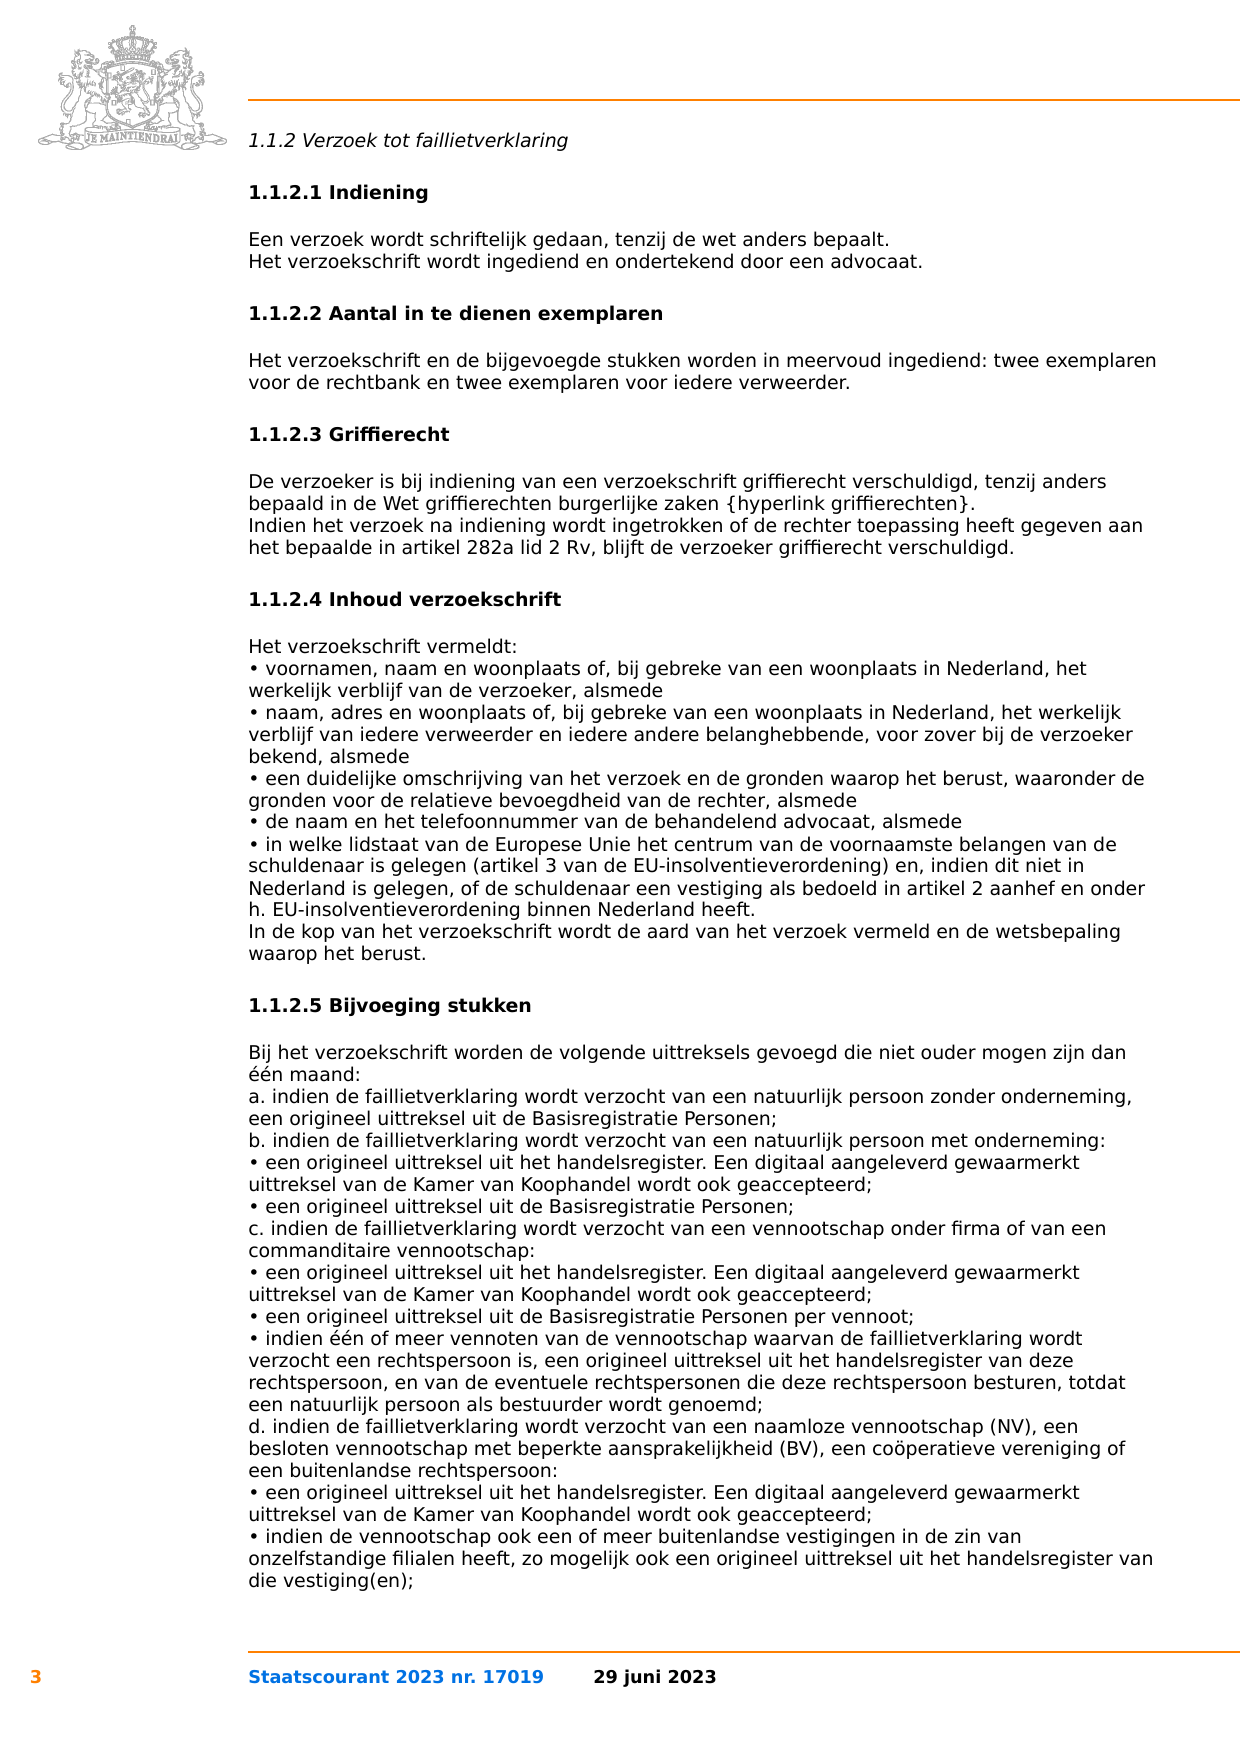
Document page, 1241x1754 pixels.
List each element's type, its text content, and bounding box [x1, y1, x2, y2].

text • een origineel uittreksel uit het handelsregister. Een digitaal aangeleverd gewaarmerkt uittreksel van de Kamer van Koophandel wordt ook geaccepteerd; [248, 1152, 1163, 1196]
text • een origineel uittreksel uit de Basisregistratie Personen; [248, 1196, 1163, 1218]
text Indien het verzoek na indiening wordt ingetrokken of de rechter toepassing heeft gegeven aan het bepaalde in artikel 282a lid 2 Rv, blijft de verzoeker griffierecht verschuldigd. [248, 515, 1163, 559]
text Bij het verzoekschrift worden de volgende uittreksels gevoegd die niet ouder mogen zijn dan één maand: [248, 1042, 1163, 1086]
text • een duidelijke omschrijving van het verzoek en de gronden waarop het berust, waaronder de gronden voor de relatieve bevoegdheid van de rechter, alsmede [248, 767, 1163, 811]
text • een origineel uittreksel uit de Basisregistratie Personen per vennoot; [248, 1306, 1163, 1328]
subtitle 1.1.2.3 Griffierecht [248, 424, 1163, 446]
text In de kop van het verzoekschrift wordt de aard van het verzoek vermeld en de wetsbepaling waarop het berust. [248, 921, 1163, 965]
text De verzoeker is bij indiening van een verzoekschrift griffierecht verschuldigd, tenzij anders bepaald in de Wet griffierechten burgerlijke zaken {hyperlink griffierechten}. [248, 471, 1163, 515]
text • naam, adres en woonplaats of, bij gebreke van een woonplaats in Nederland, het werkelijk verblijf van iedere verweerder en iedere andere belanghebbende, voor zover bij de verzoeker bekend, alsmede [248, 702, 1163, 767]
text • in welke lidstaat van de Europese Unie het centrum van de voornaamste belangen van de schuldenaar is gelegen (artikel 3 van de EU-insolventieverordening) en, indien dit niet in Nederland is gelegen, of de schuldenaar een vestiging als bedoeld in artikel 2 aanhef en onder h. EU-insolventieverordening binnen Nederland heeft. [248, 833, 1163, 921]
text • een origineel uittreksel uit het handelsregister. Een digitaal aangeleverd gewaarmerkt uittreksel van de Kamer van Koophandel wordt ook geaccepteerd; [248, 1482, 1163, 1526]
subtitle 1.1.2.1 Indiening [248, 182, 1163, 204]
text Het verzoekschrift en de bijgevoegde stukken worden in meervoud ingediend: twee exemplaren voor de rechtbank en twee exemplaren voor iedere verweerder. [248, 350, 1163, 394]
subtitle 1.1.2.5 Bijvoeging stukken [248, 995, 1163, 1017]
text b. indien de faillietverklaring wordt verzocht van een natuurlijk persoon met onderneming: [248, 1130, 1163, 1152]
text c. indien de faillietverklaring wordt verzocht van een vennootschap onder firma of van een commanditaire vennootschap: [248, 1218, 1163, 1262]
text d. indien de faillietverklaring wordt verzocht van een naamloze vennootschap (NV), een besloten vennootschap met beperkte aansprakelijkheid (BV), een coöperatieve vereniging of een buitenlandse rechtspersoon: [248, 1416, 1163, 1482]
subtitle 1.1.2 Verzoek tot faillietverklaring [248, 130, 1163, 152]
text Het verzoekschrift vermeldt: [248, 636, 1163, 658]
subtitle 1.1.2.2 Aantal in te dienen exemplaren [248, 303, 1163, 325]
text Het verzoekschrift wordt ingediend en ondertekend door een advocaat. [248, 251, 1163, 273]
text • de naam en het telefoonnummer van de behandelend advocaat, alsmede [248, 811, 1163, 833]
text • voornamen, naam en woonplaats of, bij gebreke van een woonplaats in Nederland, het werkelijk verblijf van de verzoeker, alsmede [248, 658, 1163, 702]
subtitle 1.1.2.4 Inhoud verzoekschrift [248, 589, 1163, 611]
text a. indien de faillietverklaring wordt verzocht van een natuurlijk persoon zonder onderneming, een origineel uittreksel uit de Basisregistratie Personen; [248, 1086, 1163, 1130]
text • indien één of meer vennoten van de vennootschap waarvan de faillietverklaring wordt verzocht een rechtspersoon is, een origineel uittreksel uit het handelsregister van deze rechtspersoon, en van de eventuele rechtspersonen die deze rechtspersoon besturen, totdat een natuurlijk persoon als bestuurder wordt genoemd; [248, 1328, 1163, 1416]
picture [38, 25, 227, 150]
text Een verzoek wordt schriftelijk gedaan, tenzij de wet anders bepaalt. [248, 229, 1163, 251]
text • een origineel uittreksel uit het handelsregister. Een digitaal aangeleverd gewaarmerkt uittreksel van de Kamer van Koophandel wordt ook geaccepteerd; [248, 1262, 1163, 1306]
text • indien de vennootschap ook een of meer buitenlandse vestigingen in de zin van onzelfstandige filialen heeft, zo mogelijk ook een origineel uittreksel uit het handelsregister van die vestiging(en); [248, 1526, 1163, 1592]
